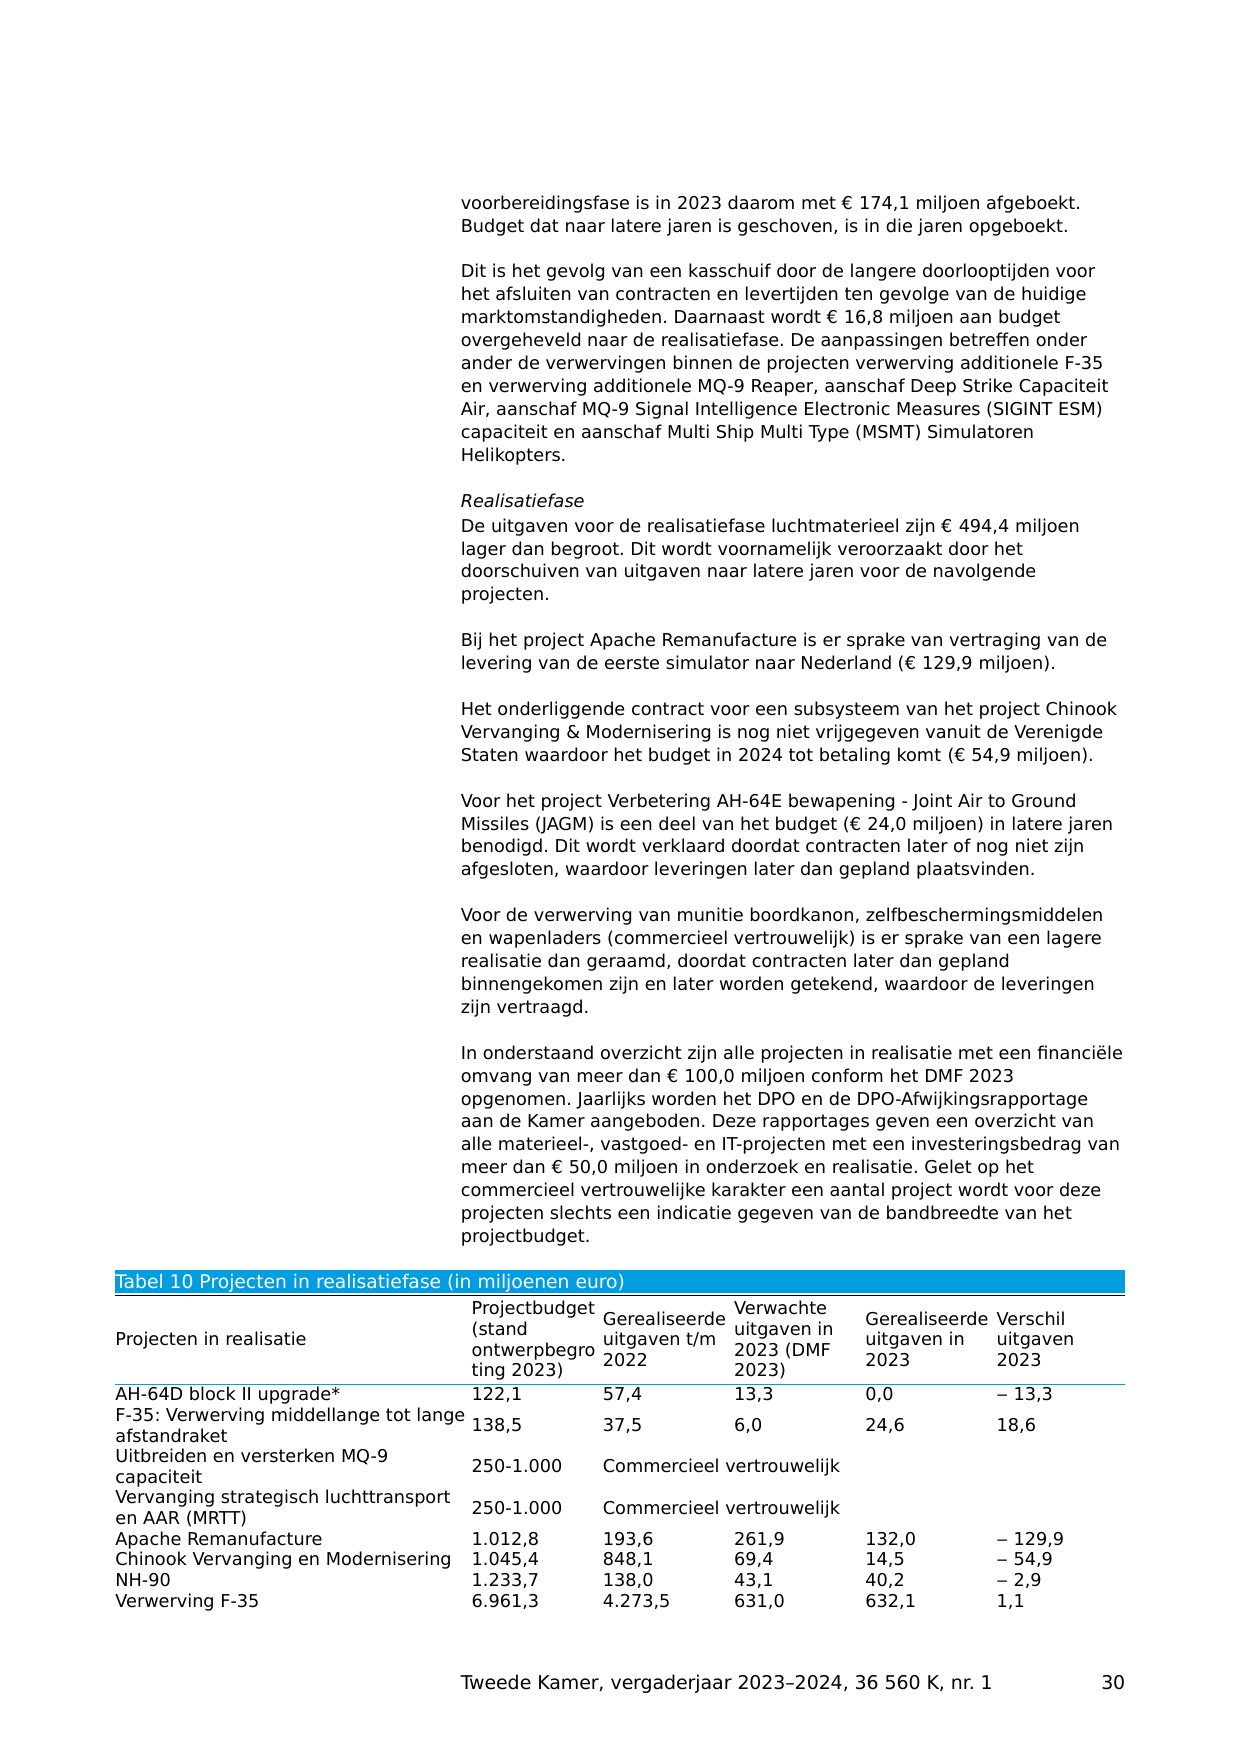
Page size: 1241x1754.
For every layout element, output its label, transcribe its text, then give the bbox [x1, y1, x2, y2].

table_cell 250-1.000 [469, 1488, 600, 1529]
table_cell 1.233,7 [469, 1570, 600, 1591]
table_cell ‒ 2,9 [994, 1570, 1125, 1591]
table_cell Verschil uitgaven 2023 [994, 1296, 1125, 1384]
table_cell 631,0 [731, 1591, 862, 1611]
table_cell 250-1.000 [469, 1446, 600, 1487]
table_cell 0,0 [862, 1385, 993, 1405]
table_cell Commercieel vertrouwelijk [600, 1488, 1125, 1529]
table_cell 132,0 [862, 1529, 993, 1549]
text Dit is het gevolg van een kasschuif door de langere doorlooptijden voor het afsluiten van contracten en levertijden ten gevolge van de huidige marktomstandigheden. Daarnaast wordt € 16,8 miljoen aan budget overgeheveld naar de realisatiefase. De aanpassingen betreffen onder ander de verwervingen binnen de projecten verwerving additionele F-35 en verwerving additionele MQ-9 Reaper, aanschaf Deep Strike Capaciteit Air, aanschaf MQ-9 Signal Intelligence Electronic Measures (SIGINT ESM) capaciteit en aanschaf Multi Ship Multi Type (MSMT) Simulatoren Helikopters. [461, 259, 1125, 466]
table_cell 138,0 [600, 1570, 731, 1591]
table_cell Verwachte uitgaven in 2023 (DMF 2023) [731, 1296, 862, 1384]
table_cell 40,2 [862, 1570, 993, 1591]
table_cell NH-90 [115, 1570, 468, 1591]
table_cell Verwerving F-35 [115, 1591, 468, 1611]
table_cell 4.273,5 [600, 1591, 731, 1611]
text Bij het project Apache Remanufacture is er sprake van vertraging van de levering van de eerste simulator naar Nederland (€ 129,9 miljoen). [461, 628, 1125, 674]
table_cell 37,5 [600, 1405, 731, 1446]
table_cell Vervanging strategisch luchttransport en AAR (MRTT) [115, 1488, 468, 1529]
table_cell Projectbudget (stand ontwerpbegroting 2023) [469, 1296, 600, 1384]
table_cell 43,1 [731, 1570, 862, 1591]
table_cell Gerealiseerde uitgaven t/m 2022 [600, 1296, 731, 1384]
table_cell 6,0 [731, 1405, 862, 1446]
table_cell F-35: Verwerving middellange tot lange afstandraket [115, 1405, 468, 1446]
table_cell 632,1 [862, 1591, 993, 1611]
table_cell 1.012,8 [469, 1529, 600, 1549]
text voorbereidingsfase is in 2023 daarom met € 174,1 miljoen afgeboekt. Budget dat naar latere jaren is geschoven, is in die jaren opgeboekt. [461, 191, 1125, 237]
table_cell ‒ 129,9 [994, 1529, 1125, 1549]
text Realisatiefase [461, 489, 1125, 512]
text Voor de verwerving van munitie boordkanon, zelfbeschermingsmiddelen en wapenladers (commercieel vertrouwelijk) is er sprake van een lagere realisatie dan geraamd, doordat contracten later dan gepland binnengekomen zijn en later worden getekend, waardoor de leveringen zijn vertraagd. [461, 903, 1125, 1018]
table_cell 261,9 [731, 1529, 862, 1549]
table_cell 848,1 [600, 1549, 731, 1570]
table_cell Projecten in realisatie [115, 1296, 468, 1384]
table_cell 6.961,3 [469, 1591, 600, 1611]
table_cell ‒ 13,3 [994, 1385, 1125, 1405]
text Het onderliggende contract voor een subsysteem van het project Chinook Vervanging & Modernisering is nog niet vrijgegeven vanuit de Verenigde Staten waardoor het budget in 2024 tot betaling komt (€ 54,9 miljoen). [461, 697, 1125, 766]
text In onderstaand overzicht zijn alle projecten in realisatie met een financiële omvang van meer dan € 100,0 miljoen conform het DMF 2023 opgenomen. Jaarlijks worden het DPO en de DPO-Afwijkingsrapportage aan de Kamer aangeboden. Deze rapportages geven een overzicht van alle materieel-, vastgoed- en IT-projecten met een investeringsbedrag van meer dan € 50,0 miljoen in onderzoek en realisatie. Gelet op het commercieel vertrouwelijke karakter een aantal project wordt voor deze projecten slechts een indicatie gegeven van de bandbreedte van het projectbudget. [461, 1041, 1125, 1247]
table_cell 1.045,4 [469, 1549, 600, 1570]
table_cell 122,1 [469, 1385, 600, 1405]
table_cell 1,1 [994, 1591, 1125, 1611]
table_cell 14,5 [862, 1549, 993, 1570]
table_cell 18,6 [994, 1405, 1125, 1446]
table_cell ‒ 54,9 [994, 1549, 1125, 1570]
table_cell 24,6 [862, 1405, 993, 1446]
table_cell 13,3 [731, 1385, 862, 1405]
table_cell Chinook Vervanging en Modernisering [115, 1549, 468, 1570]
table_cell Uitbreiden en versterken MQ-9 capaciteit [115, 1446, 468, 1487]
text De uitgaven voor de realisatiefase luchtmaterieel zijn € 494,4 miljoen lager dan begroot. Dit wordt voornamelijk veroorzaakt door het doorschuiven van uitgaven naar latere jaren voor de navolgende projecten. [461, 514, 1125, 605]
table_cell Gerealiseerde uitgaven in 2023 [862, 1296, 993, 1384]
table_cell Commercieel vertrouwelijk [600, 1446, 1125, 1487]
table_cell AH-64D block II upgrade* [115, 1385, 468, 1405]
table_cell 69,4 [731, 1549, 862, 1570]
text Voor het project Verbetering AH-64E bewapening - Joint Air to Ground Missiles (JAGM) is een deel van het budget (€ 24,0 miljoen) in latere jaren benodigd. Dit wordt verklaard doordat contracten later of nog niet zijn afgesloten, waardoor leveringen later dan gepland plaatsvinden. [461, 789, 1125, 880]
table_cell 57,4 [600, 1385, 731, 1405]
table_cell Apache Remanufacture [115, 1529, 468, 1549]
table_cell 138,5 [469, 1405, 600, 1446]
table_cell 193,6 [600, 1529, 731, 1549]
